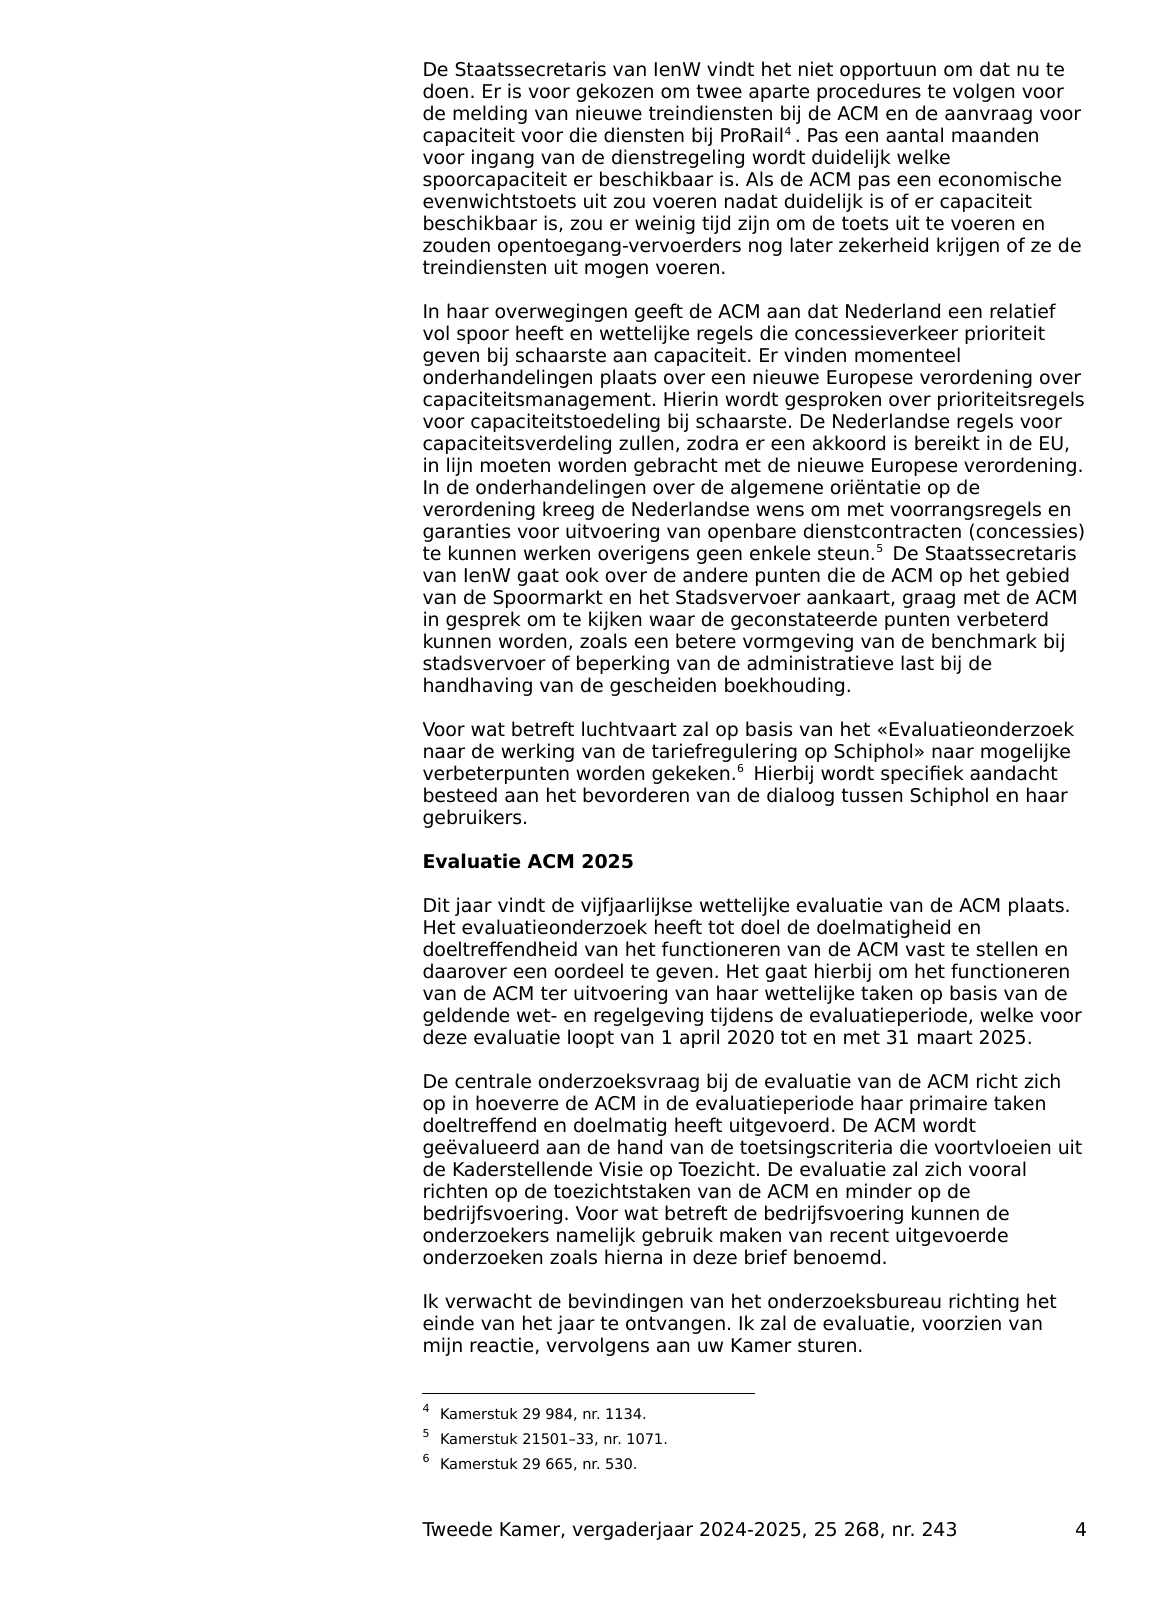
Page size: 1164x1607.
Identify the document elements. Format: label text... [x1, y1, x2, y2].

text Ik verwacht de bevindingen van het onderzoeksbureau richting het einde van het jaar te ontvangen. Ik zal de evaluatie, voorzien van mijn reactie, vervolgens aan uw Kamer sturen. [422, 1291, 1087, 1357]
subtitle Evaluatie ACM 2025 [422, 851, 1087, 873]
text De centrale onderzoeksvraag bij de evaluatie van de ACM richt zich op in hoeverre de ACM in de evaluatieperiode haar primaire taken doeltreffend en doelmatig heeft uitgevoerd. De ACM wordt geëvalueerd aan de hand van de toetsingscriteria die voortvloeien uit de Kaderstellende Visie op Toezicht. De evaluatie zal zich vooral richten op de toezichtstaken van de ACM en minder op de bedrijfsvoering. Voor wat betreft de bedrijfsvoering kunnen de onderzoekers namelijk gebruik maken van recent uitgevoerde onderzoeken zoals hierna in deze brief benoemd. [422, 1071, 1087, 1269]
text Voor wat betreft luchtvaart zal op basis van het «Evaluatieonderzoek naar de werking van de tariefregulering op Schiphol» naar mogelijke verbeterpunten worden gekeken. Hierbij wordt specifiek aandacht besteed aan het bevorderen van de dialoog tussen Schiphol en haar gebruikers. [422, 719, 1087, 829]
text In haar overwegingen geeft de ACM aan dat Nederland een relatief vol spoor heeft en wettelijke regels die concessieverkeer prioriteit geven bij schaarste aan capaciteit. Er vinden momenteel onderhandelingen plaats over een nieuwe Europese verordening over capaciteitsmanagement. Hierin wordt gesproken over prioriteitsregels voor capaciteitstoedeling bij schaarste. De Nederlandse regels voor capaciteitsverdeling zullen, zodra er een akkoord is bereikt in de EU, in lijn moeten worden gebracht met de nieuwe Europese verordening. In de onderhandelingen over de algemene oriëntatie op de verordening kreeg de Nederlandse wens om met voorrangsregels en garanties voor uitvoering van openbare dienstcontracten (concessies) te kunnen werken overigens geen enkele steun. De Staatssecretaris van IenW gaat ook over de andere punten die de ACM op het gebied van de Spoormarkt en het Stadsvervoer aankaart, graag met de ACM in gesprek om te kijken waar de geconstateerde punten verbeterd kunnen worden, zoals een betere vormgeving van de benchmark bij stadsvervoer of beperking van de administratieve last bij de handhaving van de gescheiden boekhouding. [422, 301, 1087, 697]
text De Staatssecretaris van IenW vindt het niet opportuun om dat nu te doen. Er is voor gekozen om twee aparte procedures te volgen voor de melding van nieuwe treindiensten bij de ACM en de aanvraag voor capaciteit voor die diensten bij ProRail. Pas een aantal maanden voor ingang van de dienstregeling wordt duidelijk welke spoorcapaciteit er beschikbaar is. Als de ACM pas een economische evenwichtstoets uit zou voeren nadat duidelijk is of er capaciteit beschikbaar is, zou er weinig tijd zijn om de toets uit te voeren en zouden opentoegang-vervoerders nog later zekerheid krijgen of ze de treindiensten uit mogen voeren. [422, 59, 1087, 279]
text Dit jaar vindt de vijfjaarlijkse wettelijke evaluatie van de ACM plaats. Het evaluatieonderzoek heeft tot doel de doelmatigheid en doeltreffendheid van het functioneren van de ACM vast te stellen en daarover een oordeel te geven. Het gaat hierbij om het functioneren van de ACM ter uitvoering van haar wettelijke taken op basis van de geldende wet- en regelgeving tijdens de evaluatieperiode, welke voor deze evaluatie loopt van 1 april 2020 tot en met 31 maart 2025. [422, 895, 1087, 1049]
text Kamerstuk 29 665, nr. 530. [422, 1452, 1087, 1474]
text Kamerstuk 21501–33, nr. 1071. [422, 1427, 1087, 1449]
text Kamerstuk 29 984, nr. 1134. [422, 1402, 1087, 1424]
